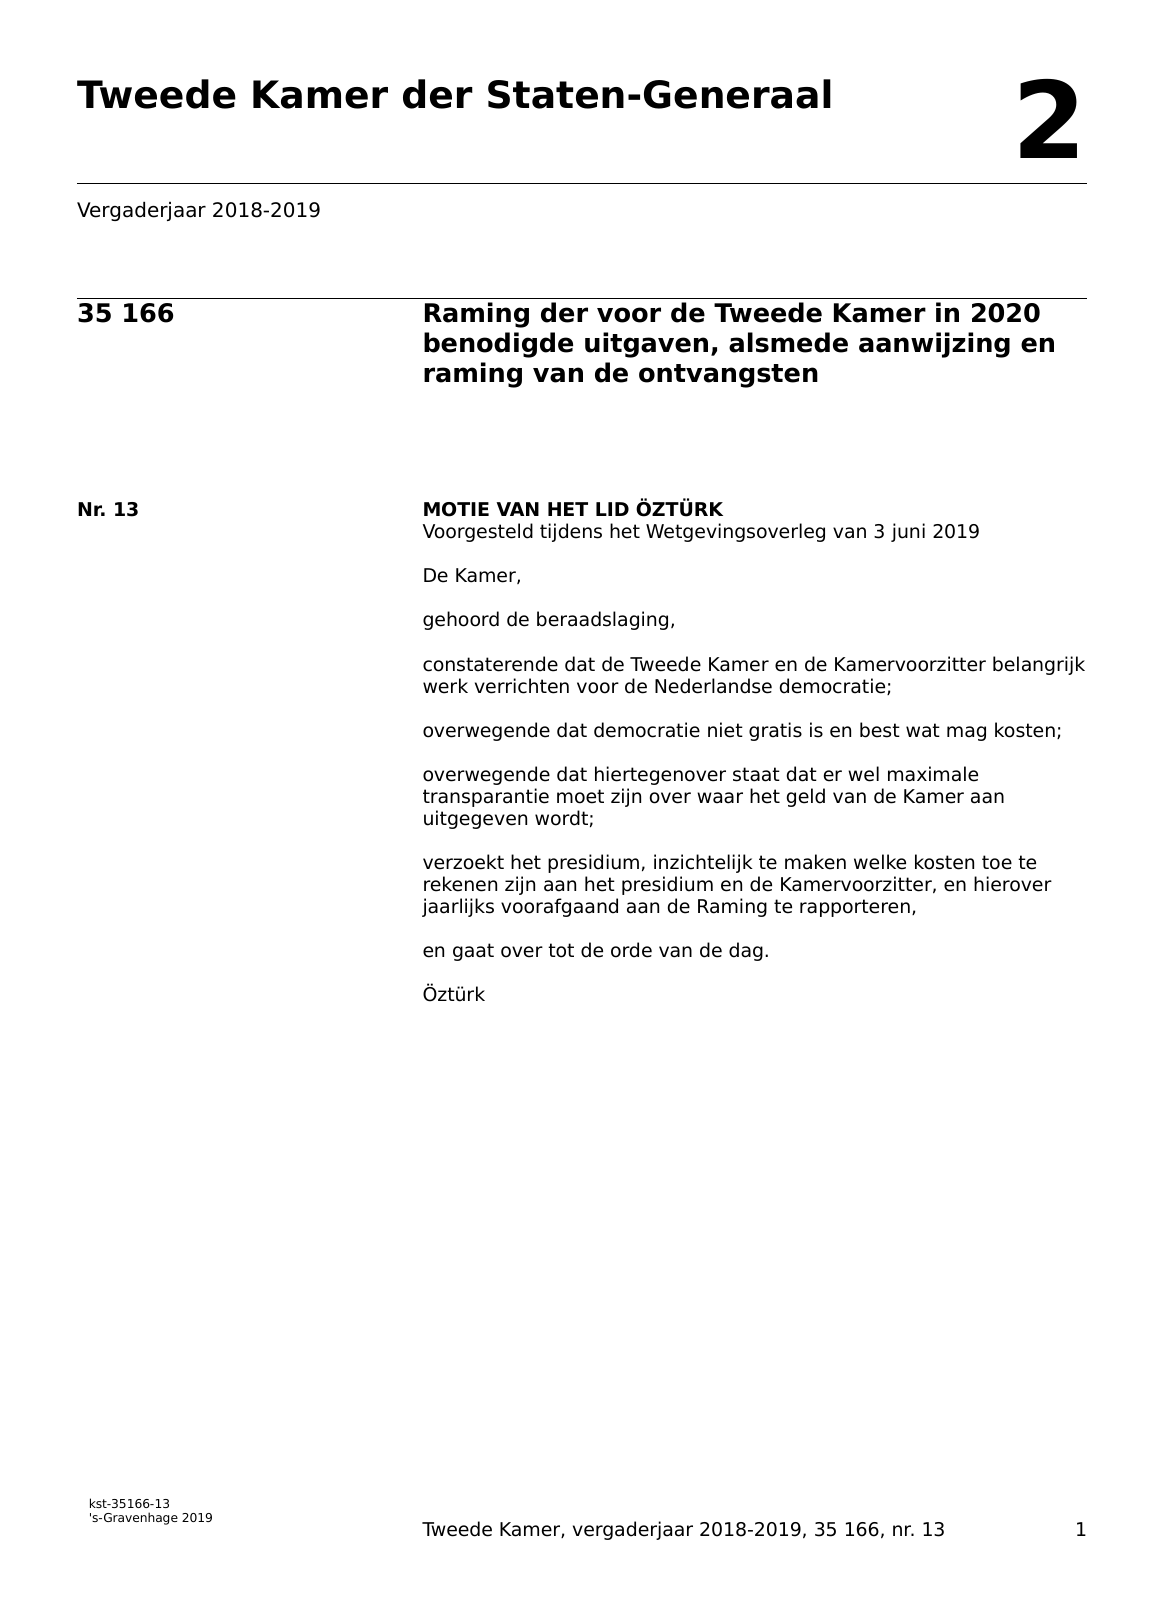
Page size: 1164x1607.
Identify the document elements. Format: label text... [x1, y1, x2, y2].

subtitle 35 166 Raming der voor de Tweede Kamer in 2020 benodigde uitgaven, alsmede aanwijzing en raming van de ontvangsten [77, 299, 1087, 388]
text kst-35166-13 [88, 1497, 323, 1511]
text en gaat over tot de orde van de dag. [422, 940, 1087, 962]
subtitle Nr. 13 MOTIE VAN HET LID ÖZTÜRK [77, 499, 1087, 521]
text 's-Gravenhage 2019 [88, 1511, 323, 1525]
text overwegende dat hiertegenover staat dat er wel maximale transparantie moet zijn over waar het geld van de Kamer aan uitgegeven wordt; [422, 764, 1087, 830]
table_header Tweede Kamer der Staten-Generaal [77, 59, 886, 183]
text Voorgesteld tijdens het Wetgevingsoverleg van 3 juni 2019 [422, 521, 1087, 543]
text gehoord de beraadslaging, [422, 609, 1087, 631]
text overwegende dat democratie niet gratis is en best wat mag kosten; [422, 720, 1087, 742]
text De Kamer, [422, 565, 1087, 587]
table_header 2 [886, 59, 1087, 183]
table_cell Vergaderjaar 2018-2019 [77, 184, 1087, 298]
text Öztürk [422, 984, 1087, 1006]
text verzoekt het presidium, inzichtelijk te maken welke kosten toe te rekenen zijn aan het presidium en de Kamervoorzitter, en hierover jaarlijks voorafgaand aan de Raming te rapporteren, [422, 852, 1087, 918]
text constaterende dat de Tweede Kamer en de Kamervoorzitter belangrijk werk verrichten voor de Nederlandse democratie; [422, 653, 1087, 697]
